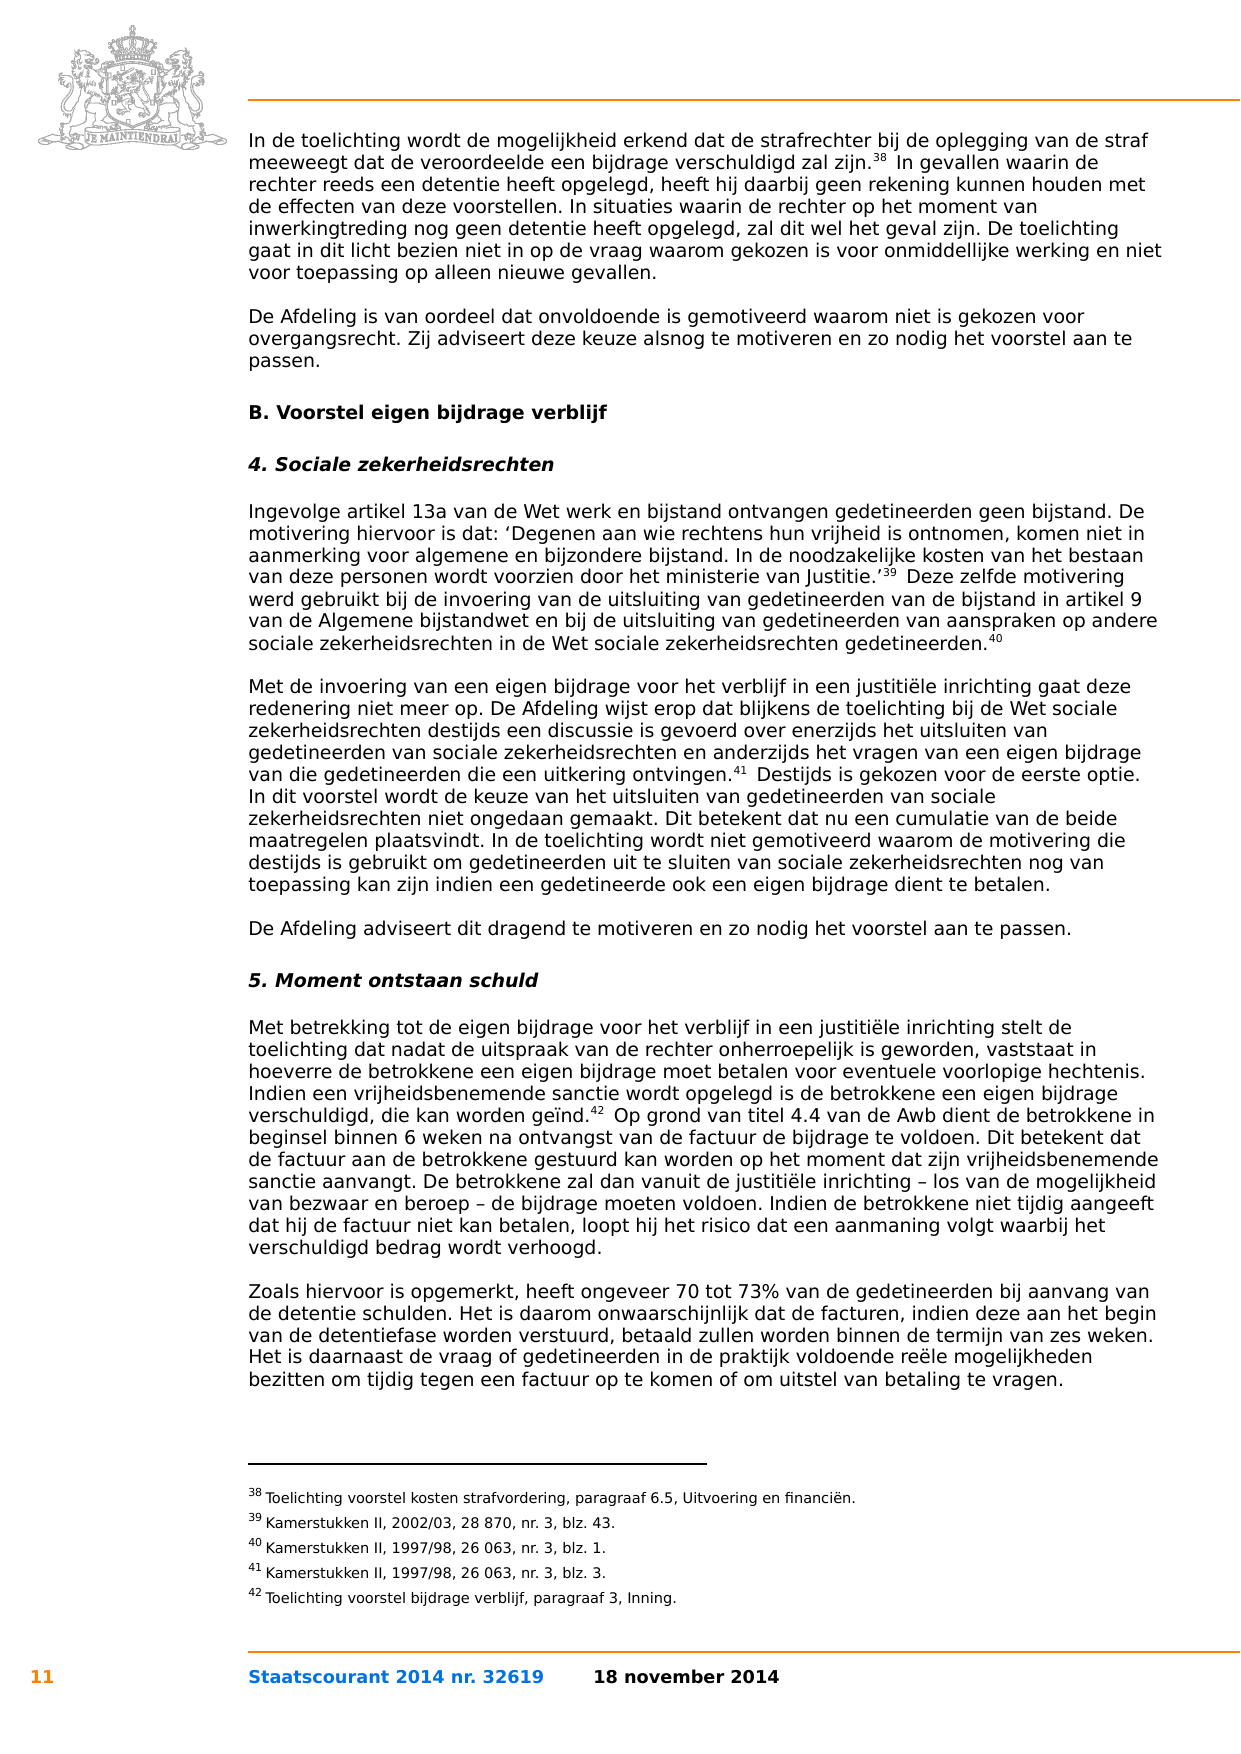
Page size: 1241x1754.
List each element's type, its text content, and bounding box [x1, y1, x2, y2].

subtitle 4. Sociale zekerheidsrechten [248, 453, 1163, 476]
text Ingevolge artikel 13a van de Wet werk en bijstand ontvangen gedetineerden geen bijstand. De motivering hiervoor is dat: ‘Degenen aan wie rechtens hun vrijheid is ontnomen, komen niet in aanmerking voor algemene en bijzondere bijstand. In de noodzakelijke kosten van het bestaan van deze personen wordt voorzien door het ministerie van Justitie.’ Deze zelfde motivering werd gebruikt bij de invoering van de uitsluiting van gedetineerden van de bijstand in artikel 9 van de Algemene bijstandwet en bij de uitsluiting van gedetineerden van aanspraken op andere sociale zekerheidsrechten in de Wet sociale zekerheidsrechten gedetineerden. [248, 501, 1163, 654]
text In de toelichting wordt de mogelijkheid erkend dat de strafrechter bij de oplegging van de straf meeweegt dat de veroordeelde een bijdrage verschuldigd zal zijn. In gevallen waarin de rechter reeds een detentie heeft opgelegd, heeft hij daarbij geen rekening kunnen houden met de effecten van deze voorstellen. In situaties waarin de rechter op het moment van inwerkingtreding nog geen detentie heeft opgelegd, zal dit wel het geval zijn. De toelichting gaat in dit licht bezien niet in op de vraag waarom gekozen is voor onmiddellijke werking en niet voor toepassing op alleen nieuwe gevallen. [248, 130, 1163, 284]
text Toelichting voorstel bijdrage verblijf, paragraaf 3, Inning. [248, 1586, 1163, 1608]
text Kamerstukken II, 1997/98, 26 063, nr. 3, blz. 3. [248, 1561, 1163, 1583]
subtitle 5. Moment ontstaan schuld [248, 970, 1163, 992]
text De Afdeling adviseert dit dragend te motiveren en zo nodig het voorstel aan te passen. [248, 918, 1163, 940]
text Kamerstukken II, 1997/98, 26 063, nr. 3, blz. 1. [248, 1536, 1163, 1558]
text De Afdeling is van oordeel dat onvoldoende is gemotiveerd waarom niet is gekozen voor overgangsrecht. Zij adviseert deze keuze alsnog te motiveren en zo nodig het voorstel aan te passen. [248, 306, 1163, 372]
subtitle B. Voorstel eigen bijdrage verblijf [248, 402, 1163, 423]
text Met de invoering van een eigen bijdrage voor het verblijf in een justitiële inrichting gaat deze redenering niet meer op. De Afdeling wijst erop dat blijkens de toelichting bij de Wet sociale zekerheidsrechten destijds een discussie is gevoerd over enerzijds het uitsluiten van gedetineerden van sociale zekerheidsrechten en anderzijds het vragen van een eigen bijdrage van die gedetineerden die een uitkering ontvingen. Destijds is gekozen voor de eerste optie. In dit voorstel wordt de keuze van het uitsluiten van gedetineerden van sociale zekerheidsrechten niet ongedaan gemaakt. Dit betekent dat nu een cumulatie van de beide maatregelen plaatsvindt. In de toelichting wordt niet gemotiveerd waarom de motivering die destijds is gebruikt om gedetineerden uit te sluiten van sociale zekerheidsrechten nog van toepassing kan zijn indien een gedetineerde ook een eigen bijdrage dient te betalen. [248, 676, 1163, 896]
text Zoals hiervoor is opgemerkt, heeft ongeveer 70 tot 73% van de gedetineerden bij aanvang van de detentie schulden. Het is daarom onwaarschijnlijk dat de facturen, indien deze aan het begin van de detentiefase worden verstuurd, betaald zullen worden binnen de termijn van zes weken. Het is daarnaast de vraag of gedetineerden in de praktijk voldoende reële mogelijkheden bezitten om tijdig tegen een factuur op te komen of om uitstel van betaling te vragen. [248, 1281, 1163, 1390]
text Toelichting voorstel kosten strafvordering, paragraaf 6.5, Uitvoering en financiën. [248, 1486, 1163, 1508]
text Kamerstukken II, 2002/03, 28 870, nr. 3, blz. 43. [248, 1511, 1163, 1533]
text Met betrekking tot de eigen bijdrage voor het verblijf in een justitiële inrichting stelt de toelichting dat nadat de uitspraak van de rechter onherroepelijk is geworden, vaststaat in hoeverre de betrokkene een eigen bijdrage moet betalen voor eventuele voorlopige hechtenis. Indien een vrijheidsbenemende sanctie wordt opgelegd is de betrokkene een eigen bijdrage verschuldigd, die kan worden geïnd. Op grond van titel 4.4 van de Awb dient de betrokkene in beginsel binnen 6 weken na ontvangst van de factuur de bijdrage te voldoen. Dit betekent dat de factuur aan de betrokkene gestuurd kan worden op het moment dat zijn vrijheidsbenemende sanctie aanvangt. De betrokkene zal dan vanuit de justitiële inrichting – los van de mogelijkheid van bezwaar en beroep – de bijdrage moeten voldoen. Indien de betrokkene niet tijdig aangeeft dat hij de factuur niet kan betalen, loopt hij het risico dat een aanmaning volgt waarbij het verschuldigd bedrag wordt verhoogd. [248, 1017, 1163, 1259]
picture [38, 25, 227, 150]
